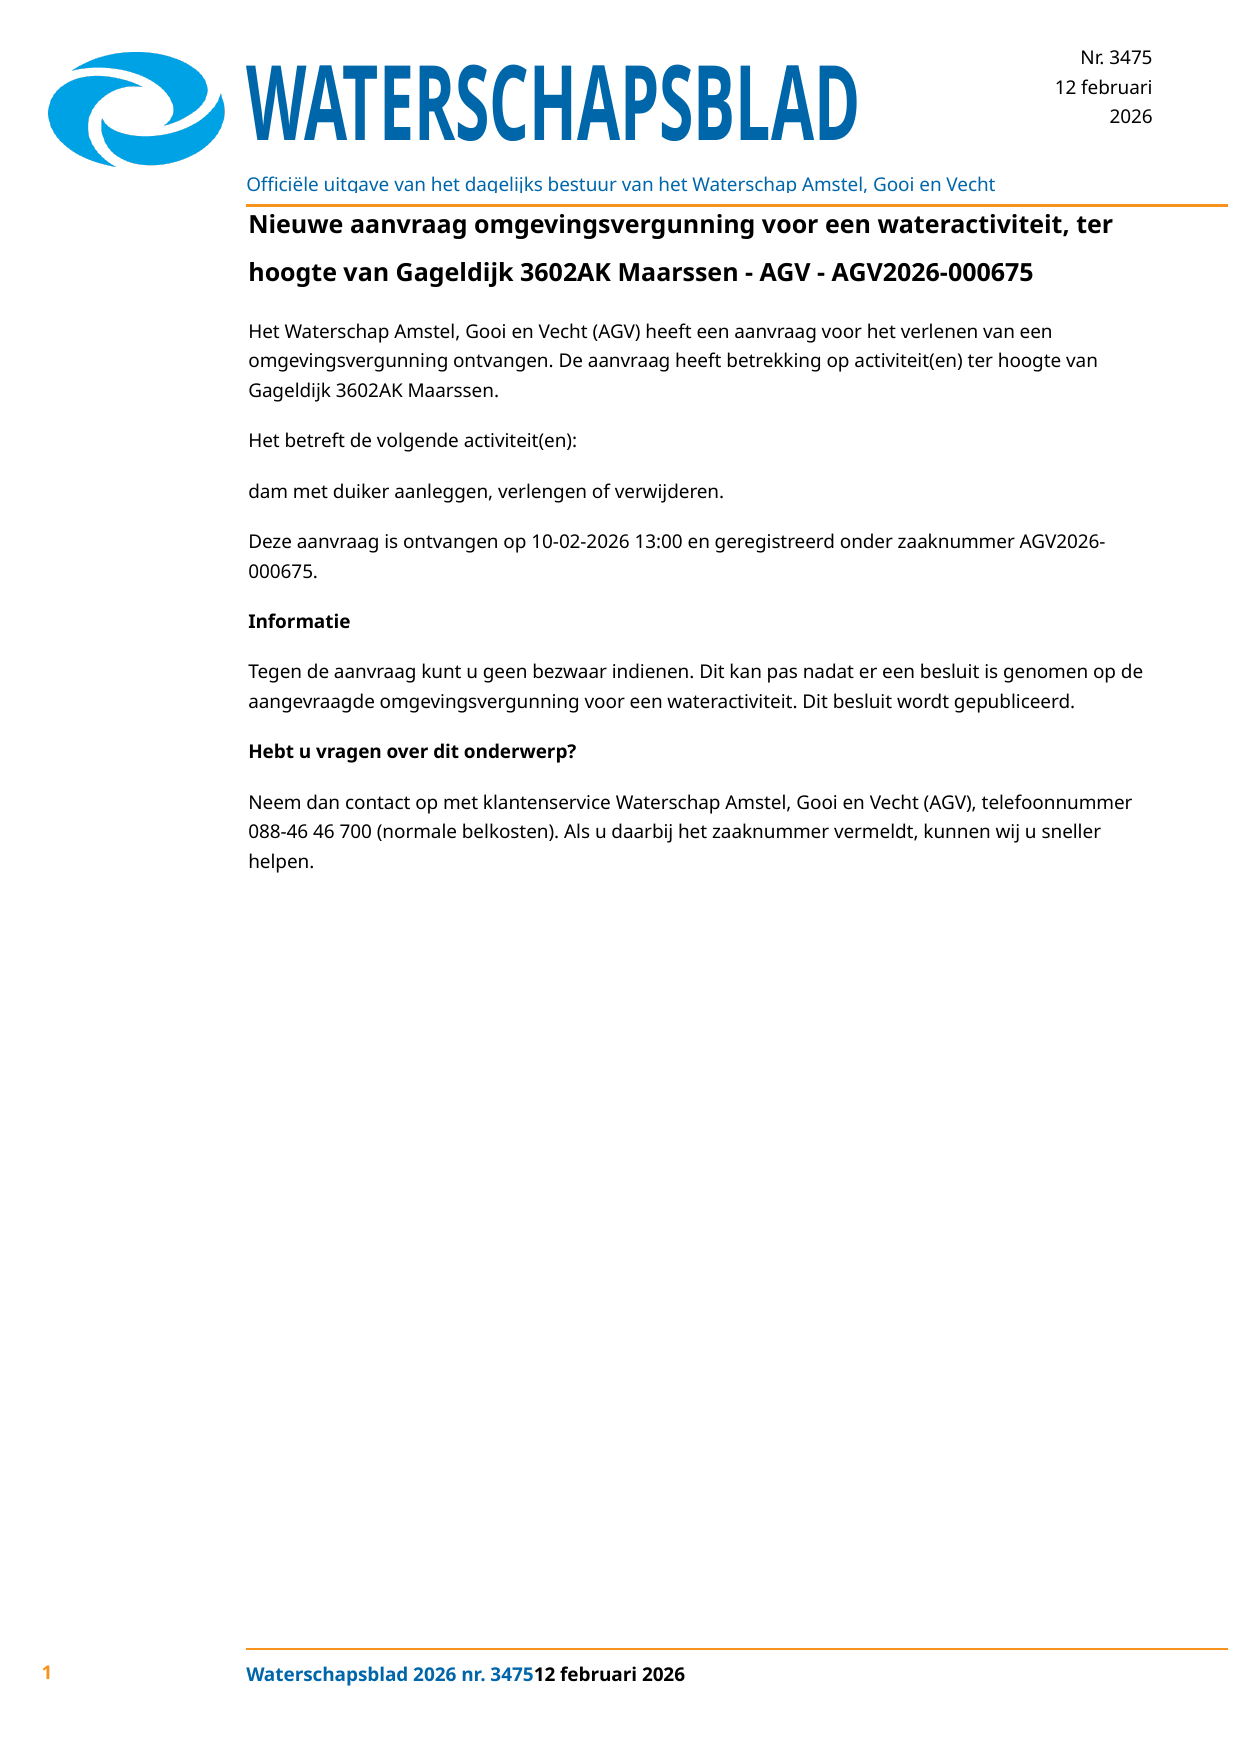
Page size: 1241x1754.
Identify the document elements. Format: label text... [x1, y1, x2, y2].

text Het Waterschap Amstel, Gooi en Vecht (AGV) heeft een aanvraag voor het verlenen van een omgevingsvergunning ontvangen. De aanvraag heeft betrekking op activiteit(en) ter hoogte van Gageldijk 3602AK Maarssen. [248, 318, 1152, 403]
text Informatie [248, 608, 1152, 634]
text Nieuwe aanvraag omgevingsvergunning voor een wateractiviteit, ter hoogte van Gageldijk 3602AK Maarssen - AGV - AGV2026-000675 [248, 207, 1152, 288]
text Neem dan contact op met klantenservice Waterschap Amstel, Gooi en Vecht (AGV), telefoonnummer 088-46 46 700 (normale belkosten). Als u daarbij het zaaknummer vermeldt, kunnen wij u sneller helpen. [248, 789, 1152, 874]
text Het betreft de volgende activiteit(en): [248, 427, 1152, 453]
text Tegen de aanvraag kunt u geen bezwaar indienen. Dit kan pas nadat er een besluit is genomen op de aangevraagde omgevingsvergunning voor een wateractiviteit. Dit besluit wordt gepubliceerd. [248, 659, 1152, 714]
text Deze aanvraag is ontvangen op 10-02-2026 13:00 en geregistreerd onder zaaknummer AGV2026-000675. [248, 528, 1152, 584]
picture [41, 47, 231, 172]
text Hebt u vragen over dit onderwerp? [248, 739, 1152, 764]
text dam met duiker aanleggen, verlengen of verwijderen. [248, 478, 1152, 504]
